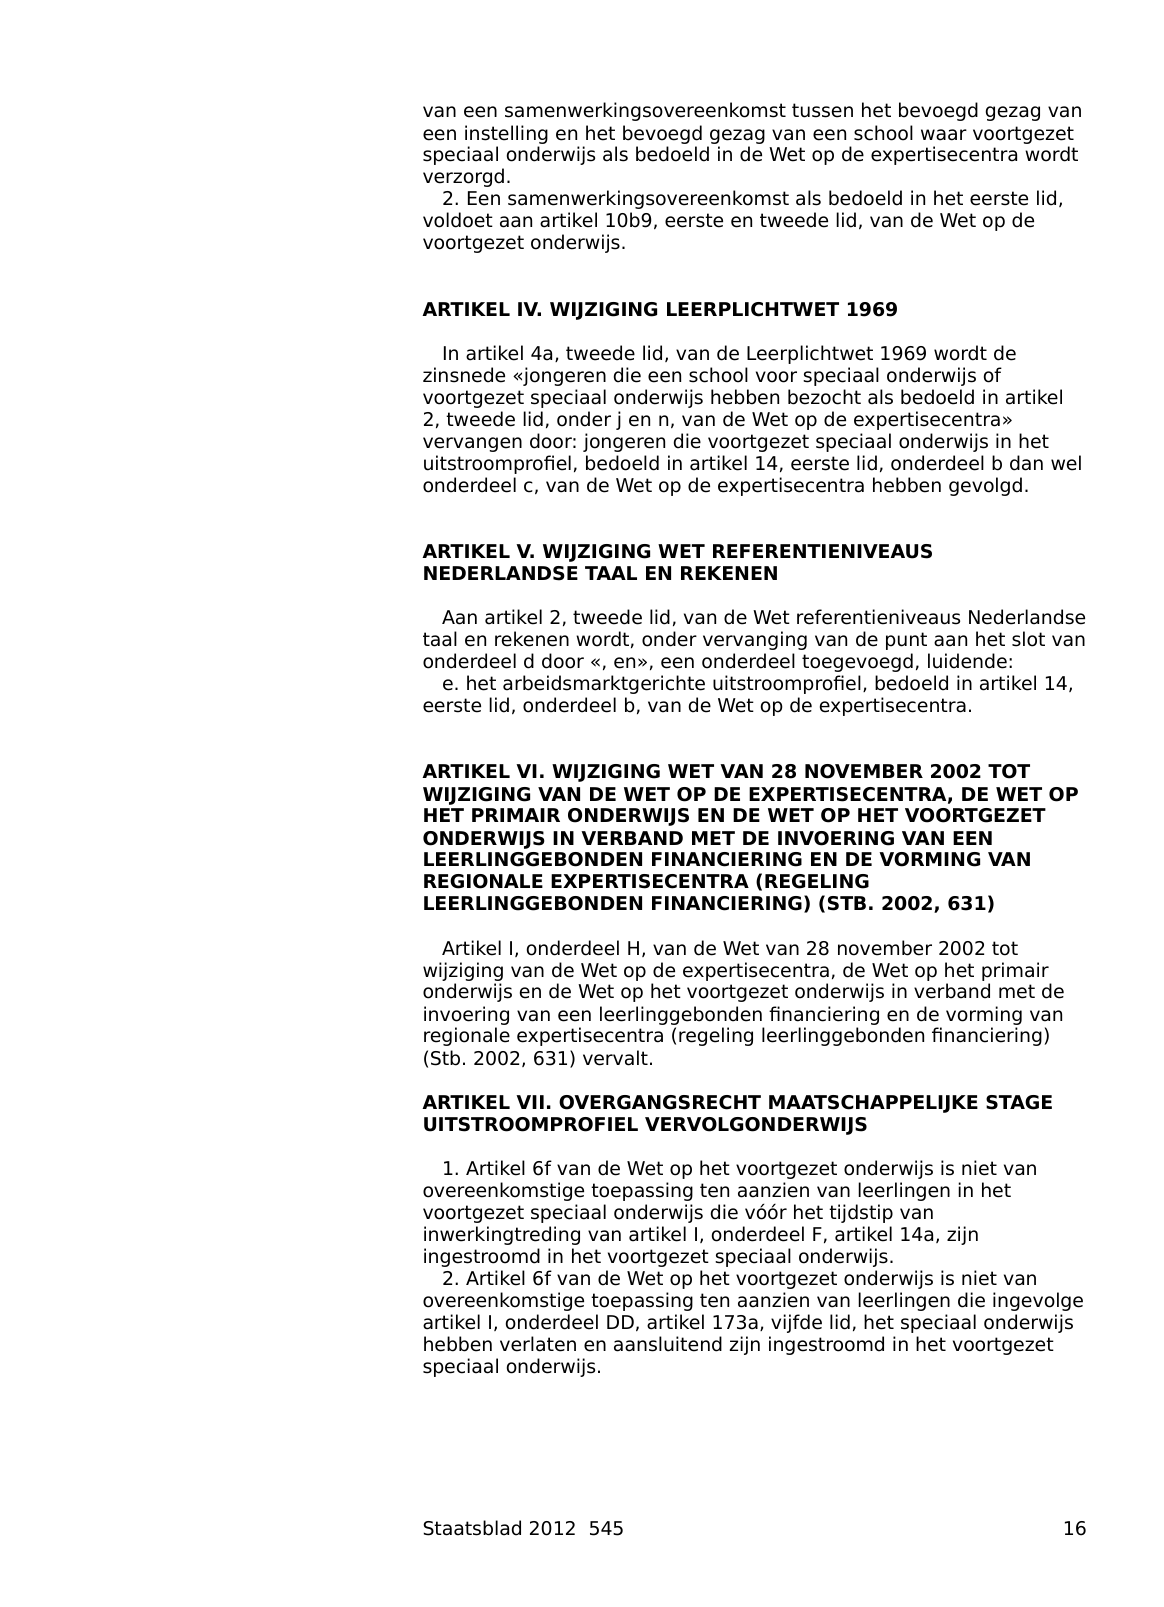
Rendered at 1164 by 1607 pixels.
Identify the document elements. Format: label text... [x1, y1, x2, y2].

text In artikel 4a, tweede lid, van de Leerplichtwet 1969 wordt de zinsnede «jongeren die een school voor speciaal onderwijs of voortgezet speciaal onderwijs hebben bezocht als bedoeld in artikel 2, tweede lid, onder j en n, van de Wet op de expertisecentra» vervangen door: jongeren die voortgezet speciaal onderwijs in het uitstroomprofiel, bedoeld in artikel 14, eerste lid, onderdeel b dan wel onderdeel c, van de Wet op de expertisecentra hebben gevolgd. [422, 343, 1087, 497]
text Artikel I, onderdeel H, van de Wet van 28 november 2002 tot wijziging van de Wet op de expertisecentra, de Wet op het primair onderwijs en de Wet op het voortgezet onderwijs in verband met de invoering van een leerlinggebonden financiering en de vorming van regionale expertisecentra (regeling leerlinggebonden financiering) (Stb. 2002, 631) vervalt. [422, 937, 1087, 1069]
text e. het arbeidsmarktgerichte uitstroomprofiel, bedoeld in artikel 14, eerste lid, onderdeel b, van de Wet op de expertisecentra. [422, 673, 1087, 717]
subtitle ARTIKEL IV. WIJZIGING LEERPLICHTWET 1969 [422, 299, 1087, 321]
subtitle ARTIKEL VI. WIJZIGING WET VAN 28 NOVEMBER 2002 TOT WIJZIGING VAN DE WET OP DE EXPERTISECENTRA, DE WET OP HET PRIMAIR ONDERWIJS EN DE WET OP HET VOORTGEZET ONDERWIJS IN VERBAND MET DE INVOERING VAN EEN LEERLINGGEBONDEN FINANCIERING EN DE VORMING VAN REGIONALE EXPERTISECENTRA (REGELING LEERLINGGEBONDEN FINANCIERING) (STB. 2002, 631) [422, 761, 1087, 915]
text 2. Artikel 6f van de Wet op het voortgezet onderwijs is niet van overeenkomstige toepassing ten aanzien van leerlingen die ingevolge artikel I, onderdeel DD, artikel 173a, vijfde lid, het speciaal onderwijs hebben verlaten en aansluitend zijn ingestroomd in het voortgezet speciaal onderwijs. [422, 1268, 1087, 1377]
subtitle ARTIKEL VII. OVERGANGSRECHT MAATSCHAPPELIJKE STAGE UITSTROOMPROFIEL VERVOLGONDERWIJS [422, 1092, 1087, 1136]
text Aan artikel 2, tweede lid, van de Wet referentieniveaus Nederlandse taal en rekenen wordt, onder vervanging van de punt aan het slot van onderdeel d door «, en», een onderdeel toegevoegd, luidende: [422, 607, 1087, 673]
text 2. Een samenwerkingsovereenkomst als bedoeld in het eerste lid, voldoet aan artikel 10b9, eerste en tweede lid, van de Wet op de voortgezet onderwijs. [422, 188, 1087, 254]
subtitle ARTIKEL V. WIJZIGING WET REFERENTIENIVEAUS NEDERLANDSE TAAL EN REKENEN [422, 541, 1087, 585]
text 1. Artikel 6f van de Wet op het voortgezet onderwijs is niet van overeenkomstige toepassing ten aanzien van leerlingen in het voortgezet speciaal onderwijs die vóór het tijdstip van inwerkingtreding van artikel I, onderdeel F, artikel 14a, zijn ingestroomd in het voortgezet speciaal onderwijs. [422, 1158, 1087, 1268]
text van een samenwerkingsovereenkomst tussen het bevoegd gezag van een instelling en het bevoegd gezag van een school waar voortgezet speciaal onderwijs als bedoeld in de Wet op de expertisecentra wordt verzorgd. [422, 100, 1087, 188]
